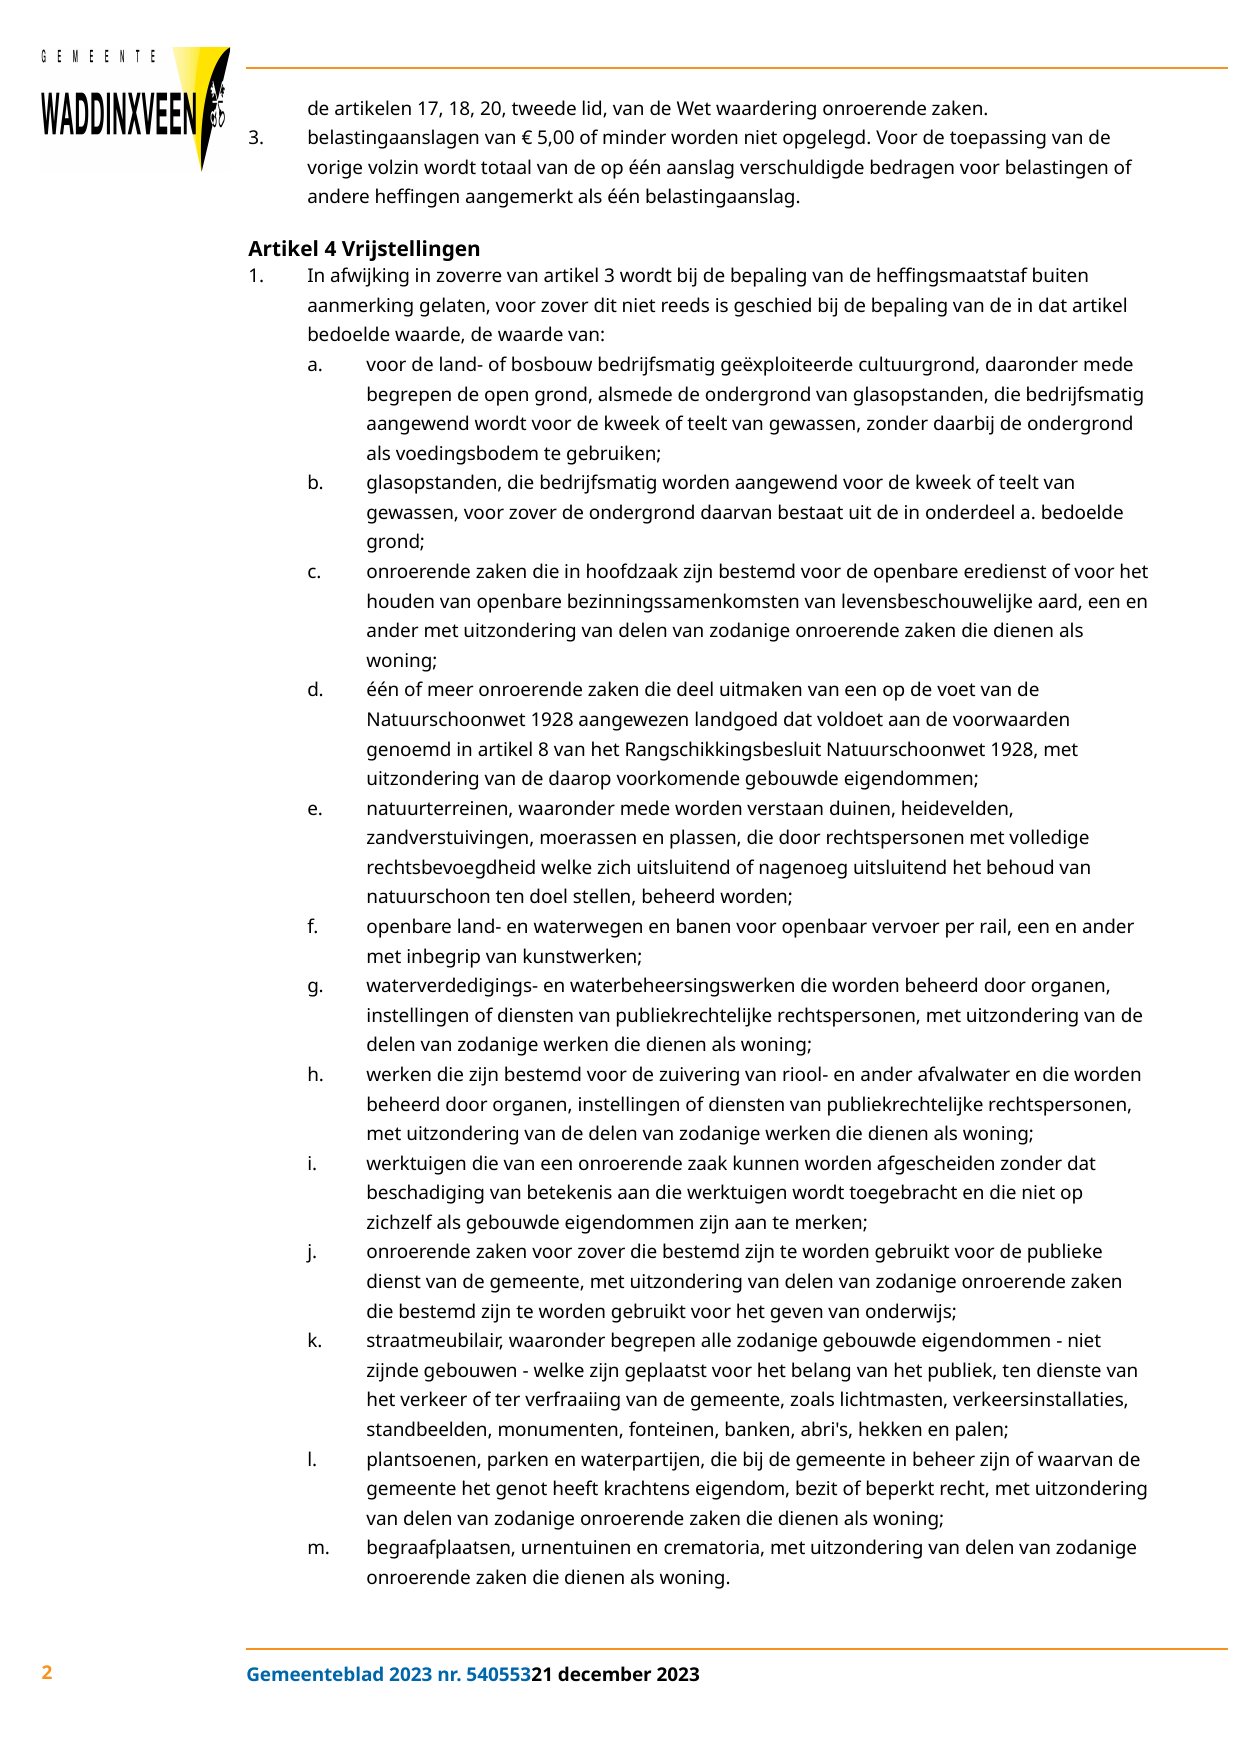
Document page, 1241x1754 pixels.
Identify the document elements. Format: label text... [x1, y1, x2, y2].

list onroerende zaken voor zover die bestemd zijn te worden gebruikt voor de publieke dienst van de gemeente, met uitzondering van delen van zodanige onroerende zaken die bestemd zijn te worden gebruikt voor het geven van onderwijs; [307, 1239, 1152, 1323]
list belastingaanslagen van € 5,00 of minder worden niet opgelegd. Voor de toepassing van de vorige volzin wordt totaal van de op één aanslag verschuldigde bedragen voor belastingen of andere heffingen aangemerkt als één belastingaanslag. [248, 124, 1152, 209]
list voor de land- of bosbouw bedrijfsmatig geëxploiteerde cultuurgrond, daaronder mede begrepen de open grond, alsmede de ondergrond van glasopstanden, die bedrijfsmatig aangewend wordt voor de kweek of teelt van gewassen, zonder daarbij de ondergrond als voedingsbodem te gebruiken; [307, 351, 1152, 466]
list openbare land- en waterwegen en banen voor openbaar vervoer per rail, een en ander met inbegrip van kunstwerken; [307, 913, 1152, 968]
list In afwijking in zoverre van artikel 3 wordt bij de bepaling van de heffingsmaatstaf buiten aanmerking gelaten, voor zover dit niet reeds is geschied bij de bepaling van de in dat artikel bedoelde waarde, de waarde van: [248, 262, 1152, 347]
list waterverdedigings- en waterbeheersingswerken die worden beheerd door organen, instellingen of diensten van publiekrechtelijke rechtspersonen, met uitzondering van de delen van zodanige werken die dienen als woning; [307, 972, 1152, 1057]
picture [41, 47, 231, 172]
list begraafplaatsen, urnentuinen en crematoria, met uitzondering van delen van zodanige onroerende zaken die dienen als woning. [307, 1534, 1152, 1590]
list straatmeubilair, waaronder begrepen alle zodanige gebouwde eigendommen - niet zijnde gebouwen - welke zijn geplaatst voor het belang van het publiek, ten dienste van het verkeer of ter verfraaiing van de gemeente, zoals lichtmasten, verkeersinstallaties, standbeelden, monumenten, fonteinen, banken, abri's, hekken en palen; [307, 1327, 1152, 1442]
list plantsoenen, parken en waterpartijen, die bij de gemeente in beheer zijn of waarvan de gemeente het genot heeft krachtens eigendom, bezit of beperkt recht, met uitzondering van delen van zodanige onroerende zaken die dienen als woning; [307, 1446, 1152, 1531]
text Artikel 4 Vrijstellingen [248, 234, 1152, 262]
list werken die zijn bestemd voor de zuivering van riool- en ander afvalwater en die worden beheerd door organen, instellingen of diensten van publiekrechtelijke rechtspersonen, met uitzondering van de delen van zodanige werken die dienen als woning; [307, 1061, 1152, 1146]
list werktuigen die van een onroerende zaak kunnen worden afgescheiden zonder dat beschadiging van betekenis aan die werktuigen wordt toegebracht en die niet op zichzelf als gebouwde eigendommen zijn aan te merken; [307, 1150, 1152, 1235]
list de artikelen 17, 18, 20, tweede lid, van de Wet waardering onroerende zaken. [248, 95, 1152, 121]
list natuurterreinen, waaronder mede worden verstaan duinen, heidevelden, zandverstuivingen, moerassen en plassen, die door rechtspersonen met volledige rechtsbevoegdheid welke zich uitsluitend of nagenoeg uitsluitend het behoud van natuurschoon ten doel stellen, beheerd worden; [307, 795, 1152, 909]
list één of meer onroerende zaken die deel uitmaken van een op de voet van de Natuurschoonwet 1928 aangewezen landgoed dat voldoet aan de voorwaarden genoemd in artikel 8 van het Rangschikkingsbesluit Natuurschoonwet 1928, met uitzondering van de daarop voorkomende gebouwde eigendommen; [307, 677, 1152, 791]
list onroerende zaken die in hoofdzaak zijn bestemd voor de openbare eredienst of voor het houden van openbare bezinningssamenkomsten van levensbeschouwelijke aard, een en ander met uitzondering van delen van zodanige onroerende zaken die dienen als woning; [307, 558, 1152, 673]
list glasopstanden, die bedrijfsmatig worden aangewend voor de kweek of teelt van gewassen, voor zover de ondergrond daarvan bestaat uit de in onderdeel a. bedoelde grond; [307, 469, 1152, 554]
